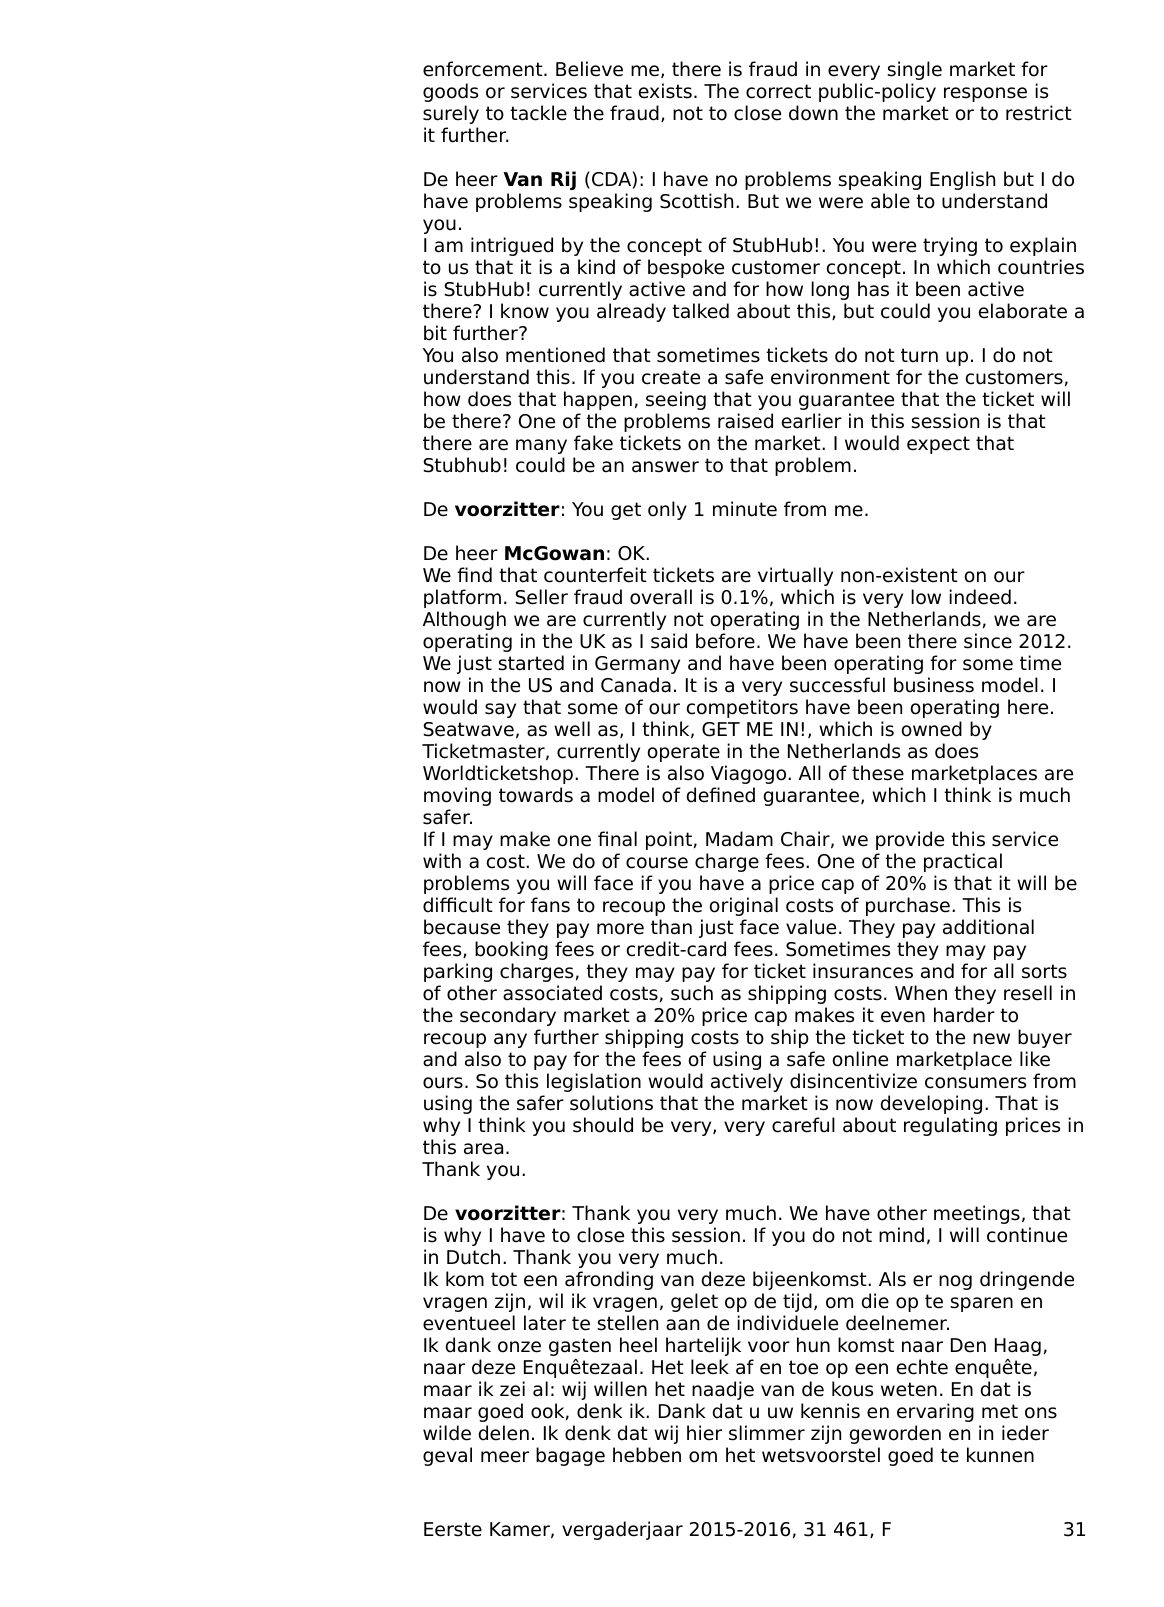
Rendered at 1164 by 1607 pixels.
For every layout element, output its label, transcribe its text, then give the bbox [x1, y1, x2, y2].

text Although we are currently not operating in the Netherlands, we are operating in the UK as I said before. We have been there since 2012. We just started in Germany and have been operating for some time now in the US and Canada. It is a very successful business model. I would say that some of our competitors have been operating here. Seatwave, as well as, I think, GET ME IN!, which is owned by Ticketmaster, currently operate in the Netherlands as does Worldticketshop. There is also Viagogo. All of these marketplaces are moving towards a model of defined guarantee, which I think is much safer. [422, 609, 1087, 829]
text De voorzitter: You get only 1 minute from me. [422, 499, 1087, 521]
text I am intrigued by the concept of StubHub!. You were trying to explain to us that it is a kind of bespoke customer concept. In which countries is StubHub! currently active and for how long has it been active there? I know you already talked about this, but could you elaborate a bit further? [422, 235, 1087, 345]
text We find that counterfeit tickets are virtually non-existent on our platform. Seller fraud overall is 0.1%, which is very low indeed. [422, 565, 1087, 609]
text De voorzitter: Thank you very much. We have other meetings, that is why I have to close this session. If you do not mind, I will continue in Dutch. Thank you very much. [422, 1203, 1087, 1269]
text Ik dank onze gasten heel hartelijk voor hun komst naar Den Haag, naar deze Enquêtezaal. Het leek af en toe op een echte enquête, maar ik zei al: wij willen het naadje van de kous weten. En dat is maar goed ook, denk ik. Dank dat u uw kennis en ervaring met ons wilde delen. Ik denk dat wij hier slimmer zijn geworden en in ieder geval meer bagage hebben om het wetsvoorstel goed te kunnen [422, 1335, 1087, 1467]
text De heer Van Rij (CDA): I have no problems speaking English but I do have problems speaking Scottish. But we were able to understand you. [422, 169, 1087, 235]
text De heer McGowan: OK. [422, 543, 1087, 565]
text You also mentioned that sometimes tickets do not turn up. I do not understand this. If you create a safe environment for the customers, how does that happen, seeing that you guarantee that the ticket will be there? One of the problems raised earlier in this session is that there are many fake tickets on the market. I would expect that Stubhub! could be an answer to that problem. [422, 345, 1087, 477]
text Ik kom tot een afronding van deze bijeenkomst. Als er nog dringende vragen zijn, wil ik vragen, gelet op de tijd, om die op te sparen en eventueel later te stellen aan de individuele deelnemer. [422, 1269, 1087, 1335]
text If I may make one final point, Madam Chair, we provide this service with a cost. We do of course charge fees. One of the practical problems you will face if you have a price cap of 20% is that it will be difficult for fans to recoup the original costs of purchase. This is because they pay more than just face value. They pay additional fees, booking fees or credit-card fees. Sometimes they may pay parking charges, they may pay for ticket insurances and for all sorts of other associated costs, such as shipping costs. When they resell in the secondary market a 20% price cap makes it even harder to recoup any further shipping costs to ship the ticket to the new buyer and also to pay for the fees of using a safe online marketplace like ours. So this legislation would actively disincentivize consumers from using the safer solutions that the market is now developing. That is why I think you should be very, very careful about regulating prices in this area. [422, 829, 1087, 1159]
text Thank you. [422, 1159, 1087, 1181]
text enforcement. Believe me, there is fraud in every single market for goods or services that exists. The correct public-policy response is surely to tackle the fraud, not to close down the market or to restrict it further. [422, 59, 1087, 147]
